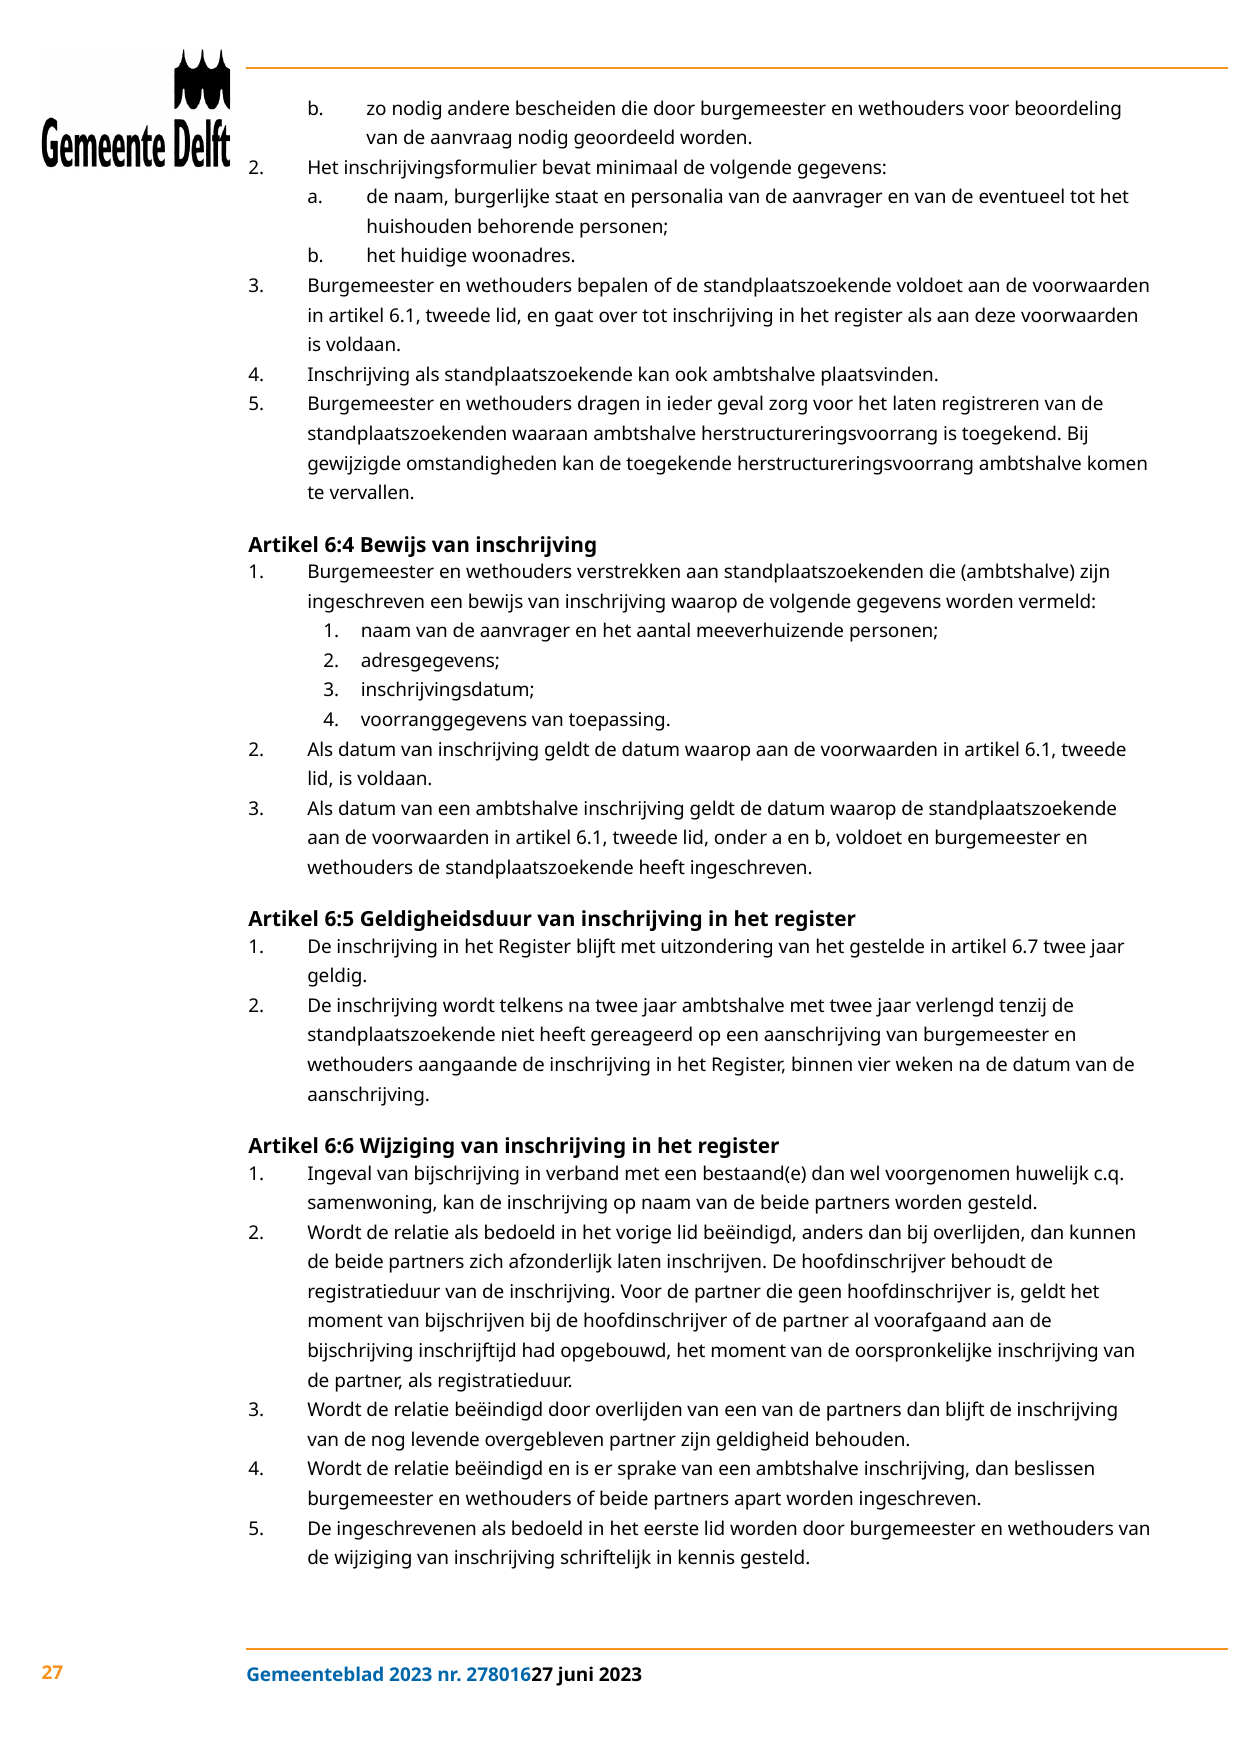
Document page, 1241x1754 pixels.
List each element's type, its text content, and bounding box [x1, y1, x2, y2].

list inschrijvingsdatum; [323, 677, 1152, 702]
list De inschrijving wordt telkens na twee jaar ambtshalve met twee jaar verlengd tenzij de standplaatszoekende niet heeft gereageerd op een aanschrijving van burgemeester en wethouders aangaande de inschrijving in het Register, binnen vier weken na de datum van de aanschrijving. [248, 992, 1152, 1107]
list Wordt de relatie beëindigd en is er sprake van een ambtshalve inschrijving, dan beslissen burgemeester en wethouders of beide partners apart worden ingeschreven. [248, 1456, 1152, 1511]
list Burgemeester en wethouders verstrekken aan standplaatszoekenden die (ambtshalve) zijn ingeschreven een bewijs van inschrijving waarop de volgende gegevens worden vermeld: [248, 558, 1152, 613]
list Ingeval van bijschrijving in verband met een bestaand(e) dan wel voorgenomen huwelijk c.q. samenwoning, kan de inschrijving op naam van de beide partners worden gesteld. [248, 1160, 1152, 1215]
text Artikel 6:6 Wijziging van inschrijving in het register [248, 1131, 1152, 1160]
list Burgemeester en wethouders dragen in ieder geval zorg voor het laten registreren van de standplaatszoekenden waaraan ambtshalve herstructureringsvoorrang is toegekend. Bij gewijzigde omstandigheden kan de toegekende herstructureringsvoorrang ambtshalve komen te vervallen. [248, 391, 1152, 505]
list Burgemeester en wethouders bepalen of de standplaatszoekende voldoet aan de voorwaarden in artikel 6.1, tweede lid, en gaat over tot inschrijving in het register als aan deze voorwaarden is voldaan. [248, 272, 1152, 357]
picture [41, 47, 231, 172]
list Inschrijving als standplaatszoekende kan ook ambtshalve plaatsvinden. [248, 361, 1152, 387]
list Als datum van inschrijving geldt de datum waarop aan de voorwaarden in artikel 6.1, tweede lid, is voldaan. [248, 736, 1152, 791]
list zo nodig andere bescheiden die door burgemeester en wethouders voor beoordeling van de aanvraag nodig geoordeeld worden. [307, 95, 1152, 150]
list Het inschrijvingsformulier bevat minimaal de volgende gegevens: [248, 154, 1152, 180]
text Artikel 6:5 Geldigheidsduur van inschrijving in het register [248, 904, 1152, 933]
list de naam, burgerlijke staat en personalia van de aanvrager en van de eventueel tot het huishouden behorende personen; [307, 183, 1152, 239]
list het huidige woonadres. [307, 243, 1152, 268]
list adresgegevens; [323, 647, 1152, 673]
list De ingeschrevenen als bedoeld in het eerste lid worden door burgemeester en wethouders van de wijziging van inschrijving schriftelijk in kennis gesteld. [248, 1515, 1152, 1570]
list Wordt de relatie beëindigd door overlijden van een van de partners dan blijft de inschrijving van de nog levende overgebleven partner zijn geldigheid behouden. [248, 1396, 1152, 1452]
list voorranggegevens van toepassing. [323, 706, 1152, 732]
list naam van de aanvrager en het aantal meeverhuizende personen; [323, 617, 1152, 643]
list Wordt de relatie als bedoeld in het vorige lid beëindigd, anders dan bij overlijden, dan kunnen de beide partners zich afzonderlijk laten inschrijven. De hoofdinschrijver behoudt de registratieduur van de inschrijving. Voor de partner die geen hoofdinschrijver is, geldt het moment van bijschrijven bij de hoofdinschrijver of de partner al voorafgaand aan de bijschrijving inschrijftijd had opgebouwd, het moment van de oorspronkelijke inschrijving van de partner, als registratieduur. [248, 1219, 1152, 1392]
list Als datum van een ambtshalve inschrijving geldt de datum waarop de standplaatszoekende aan de voorwaarden in artikel 6.1, tweede lid, onder a en b, voldoet en burgemeester en wethouders de standplaatszoekende heeft ingeschreven. [248, 795, 1152, 880]
text Artikel 6:4 Bewijs van inschrijving [248, 530, 1152, 558]
list De inschrijving in het Register blijft met uitzondering van het gestelde in artikel 6.7 twee jaar geldig. [248, 933, 1152, 988]
